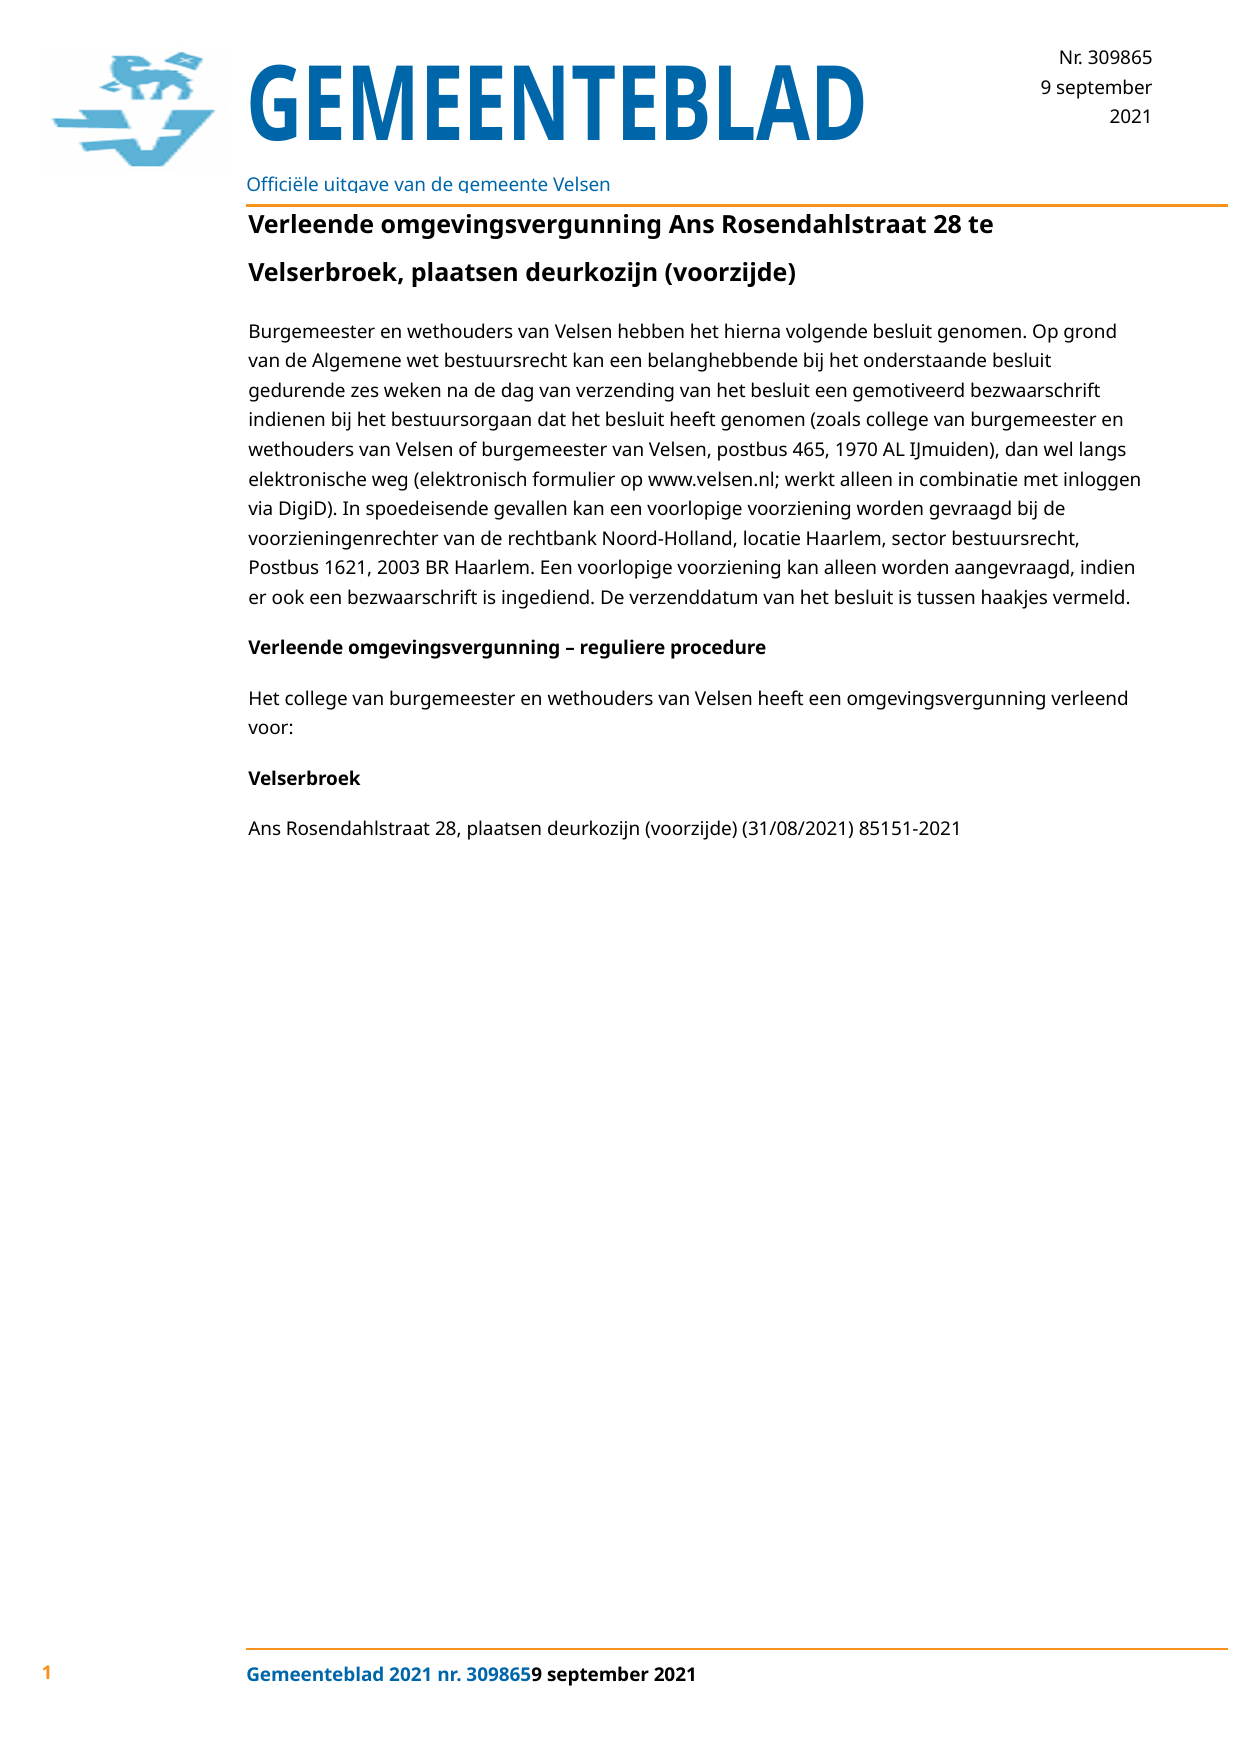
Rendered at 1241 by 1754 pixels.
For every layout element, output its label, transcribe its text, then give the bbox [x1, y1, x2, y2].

text Verleende omgevingsvergunning – reguliere procedure [248, 634, 1152, 660]
text Verleende omgevingsvergunning Ans Rosendahlstraat 28 te Velserbroek, plaatsen deurkozijn (voorzijde) [248, 207, 1152, 288]
text Velserbroek [248, 765, 1152, 791]
text Burgemeester en wethouders van Velsen hebben het hierna volgende besluit genomen. Op grond van de Algemene wet bestuursrecht kan een belanghebbende bij het onderstaande besluit gedurende zes weken na de dag van verzending van het besluit een gemotiveerd bezwaarschrift indienen bij het bestuursorgaan dat het besluit heeft genomen (zoals college van burgemeester en wethouders van Velsen of burgemeester van Velsen, postbus 465, 1970 AL IJmuiden), dan wel langs elektronische weg (elektronisch formulier op www.velsen.nl; werkt alleen in combinatie met inloggen via DigiD). In spoedeisende gevallen kan een voorlopige voorziening worden gevraagd bij de voorzieningenrechter van de rechtbank Noord-Holland, locatie Haarlem, sector bestuursrecht, Postbus 1621, 2003 BR Haarlem. Een voorlopige voorziening kan alleen worden aangevraagd, indien er ook een bezwaarschrift is ingediend. De verzenddatum van het besluit is tussen haakjes vermeld. [248, 318, 1152, 610]
text Het college van burgemeester en wethouders van Velsen heeft een omgevingsvergunning verleend voor: [248, 685, 1152, 740]
text Ans Rosendahlstraat 28, plaatsen deurkozijn (voorzijde) (31/08/2021) 85151-2021 [248, 815, 1152, 841]
picture [41, 47, 231, 172]
